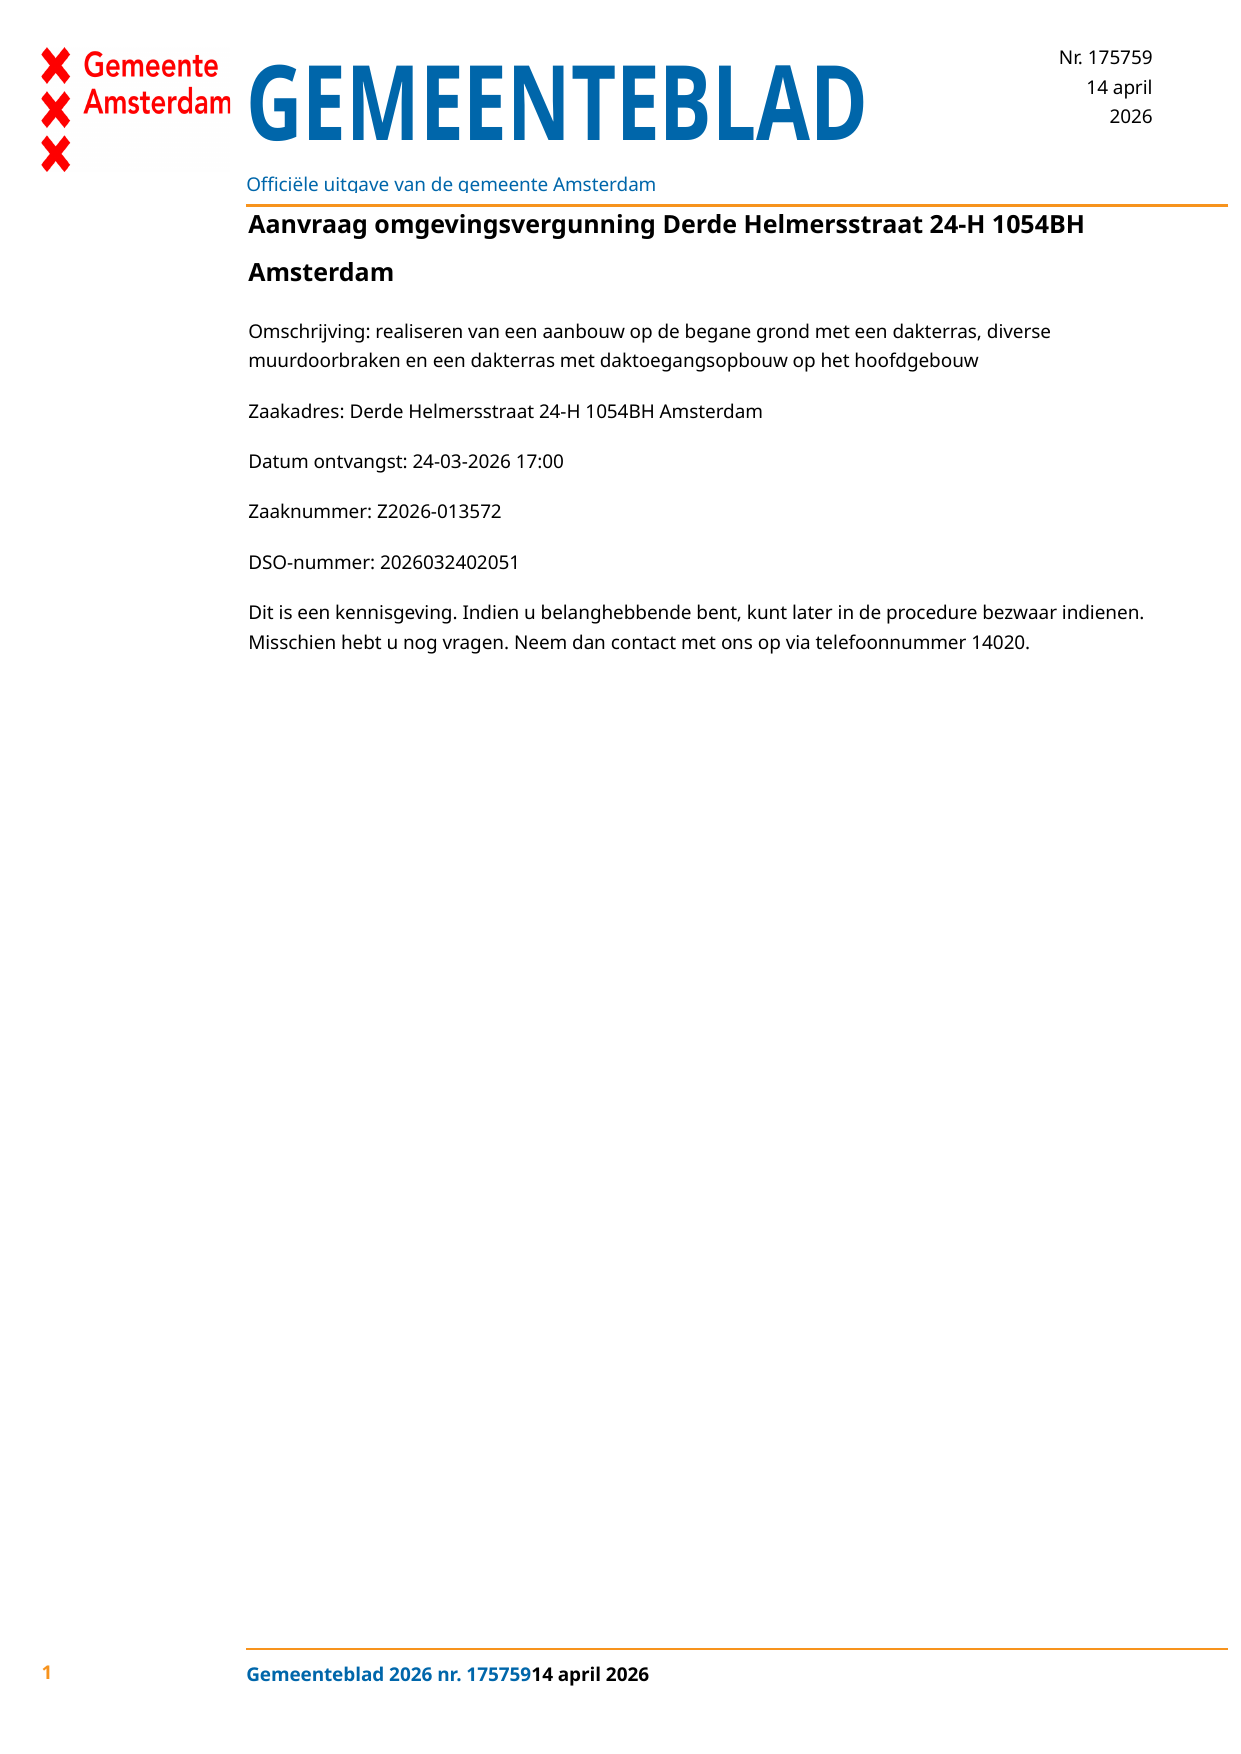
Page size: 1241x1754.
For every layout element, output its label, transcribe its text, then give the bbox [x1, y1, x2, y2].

text Datum ontvangst: 24-03-2026 17:00 [248, 448, 1152, 474]
text DSO-nummer: 2026032402051 [248, 549, 1152, 575]
picture [41, 47, 231, 172]
text Aanvraag omgevingsvergunning Derde Helmersstraat 24-H 1054BH Amsterdam [248, 207, 1152, 288]
text Omschrijving: realiseren van een aanbouw op de begane grond met een dakterras, diverse muurdoorbraken en een dakterras met daktoegangsopbouw op het hoofdgebouw [248, 318, 1152, 373]
text Zaaknummer: Z2026-013572 [248, 499, 1152, 524]
text Dit is een kennisgeving. Indien u belanghebbende bent, kunt later in de procedure bezwaar indienen. Misschien hebt u nog vragen. Neem dan contact met ons op via telefoonnummer 14020. [248, 599, 1152, 655]
text Zaakadres: Derde Helmersstraat 24-H 1054BH Amsterdam [248, 398, 1152, 424]
